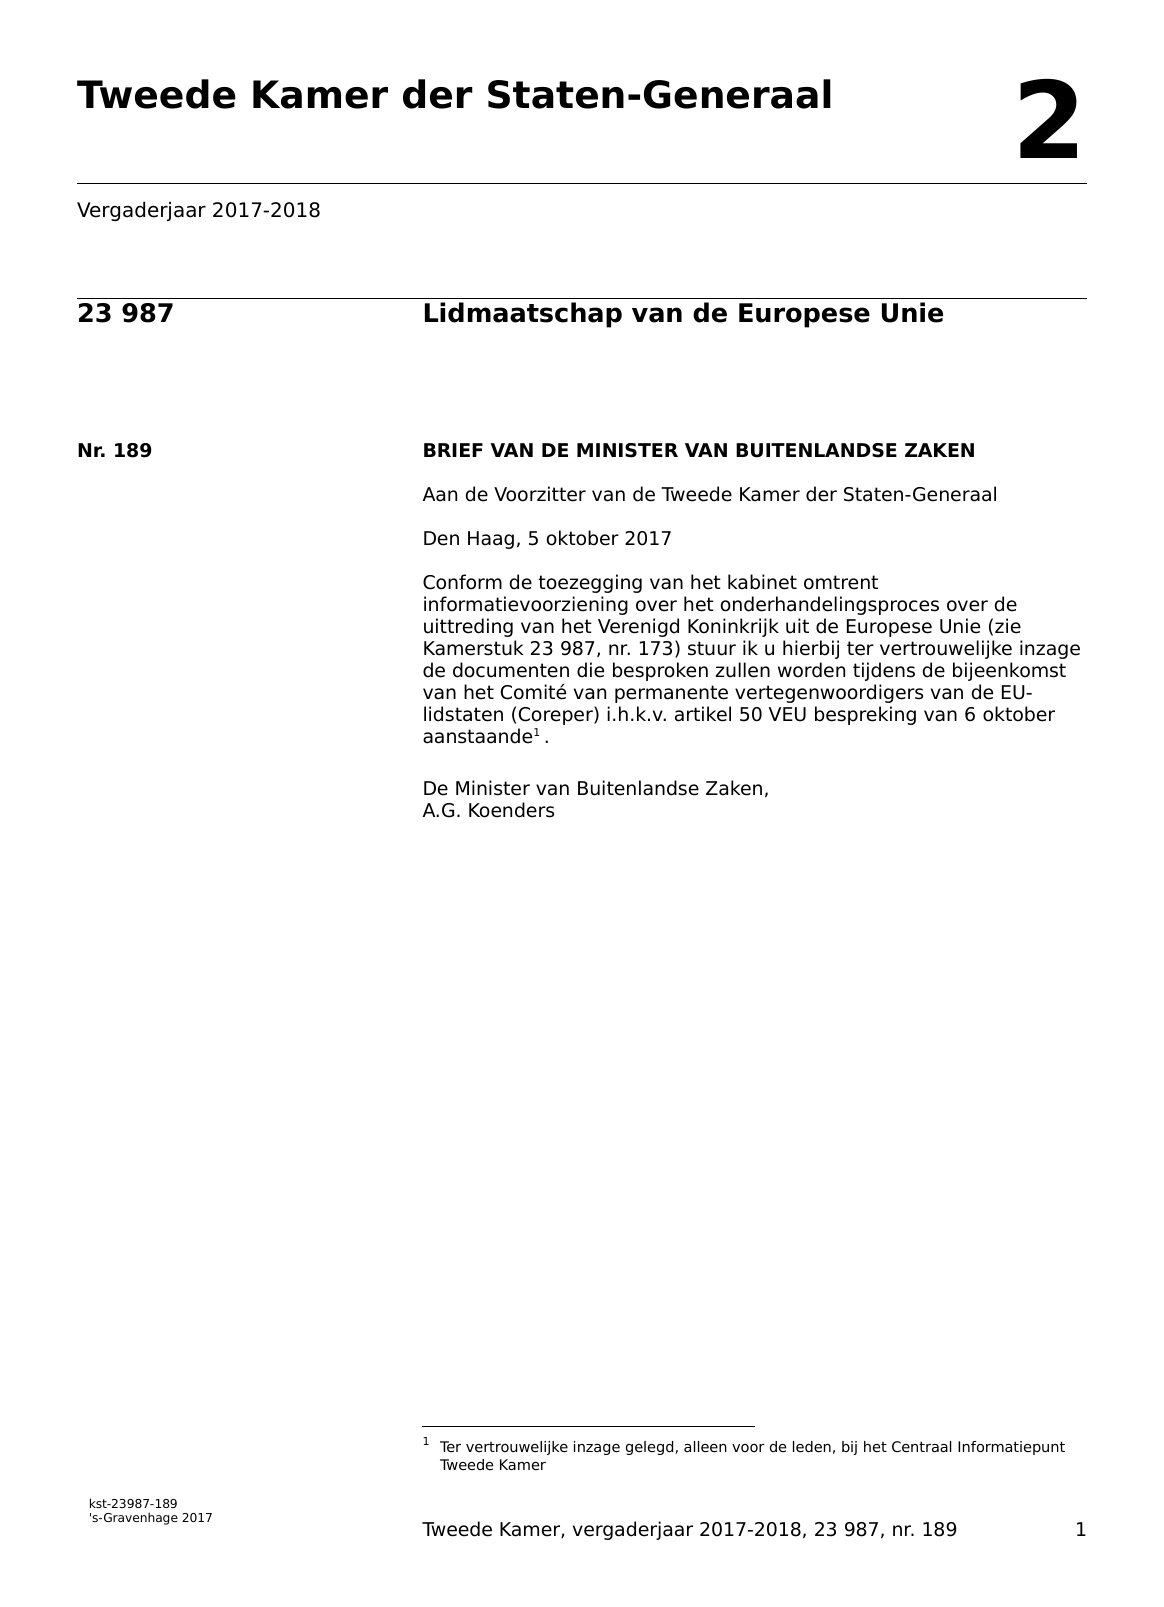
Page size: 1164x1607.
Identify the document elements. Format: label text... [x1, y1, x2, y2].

text 's-Gravenhage 2017 [88, 1511, 323, 1525]
text kst-23987-189 [88, 1497, 323, 1511]
table_cell Vergaderjaar 2017-2018 [77, 184, 1087, 298]
text Ter vertrouwelijke inzage gelegd, alleen voor de leden, bij het Centraal Informatiepunt Tweede Kamer [422, 1435, 1087, 1474]
subtitle 23 987 Lidmaatschap van de Europese Unie [77, 299, 1087, 329]
table_header Tweede Kamer der Staten-Generaal [77, 59, 886, 183]
table_header 2 [886, 59, 1087, 183]
subtitle Nr. 189 BRIEF VAN DE MINISTER VAN BUITENLANDSE ZAKEN [77, 440, 1087, 462]
text Conform de toezegging van het kabinet omtrent informatievoorziening over het onderhandelingsproces over de uittreding van het Verenigd Koninkrijk uit de Europese Unie (zie Kamerstuk 23 987, nr. 173) stuur ik u hierbij ter vertrouwelijke inzage de documenten die besproken zullen worden tijdens de bijeenkomst van het Comité van permanente vertegenwoordigers van de EU-lidstaten (Coreper) i.h.k.v. artikel 50 VEU bespreking van 6 oktober aanstaande. [422, 572, 1087, 748]
text De Minister van Buitenlandse Zaken, A.G. Koenders [422, 778, 1087, 822]
text Aan de Voorzitter van de Tweede Kamer der Staten-Generaal [422, 484, 1087, 506]
text Den Haag, 5 oktober 2017 [422, 528, 1087, 550]
